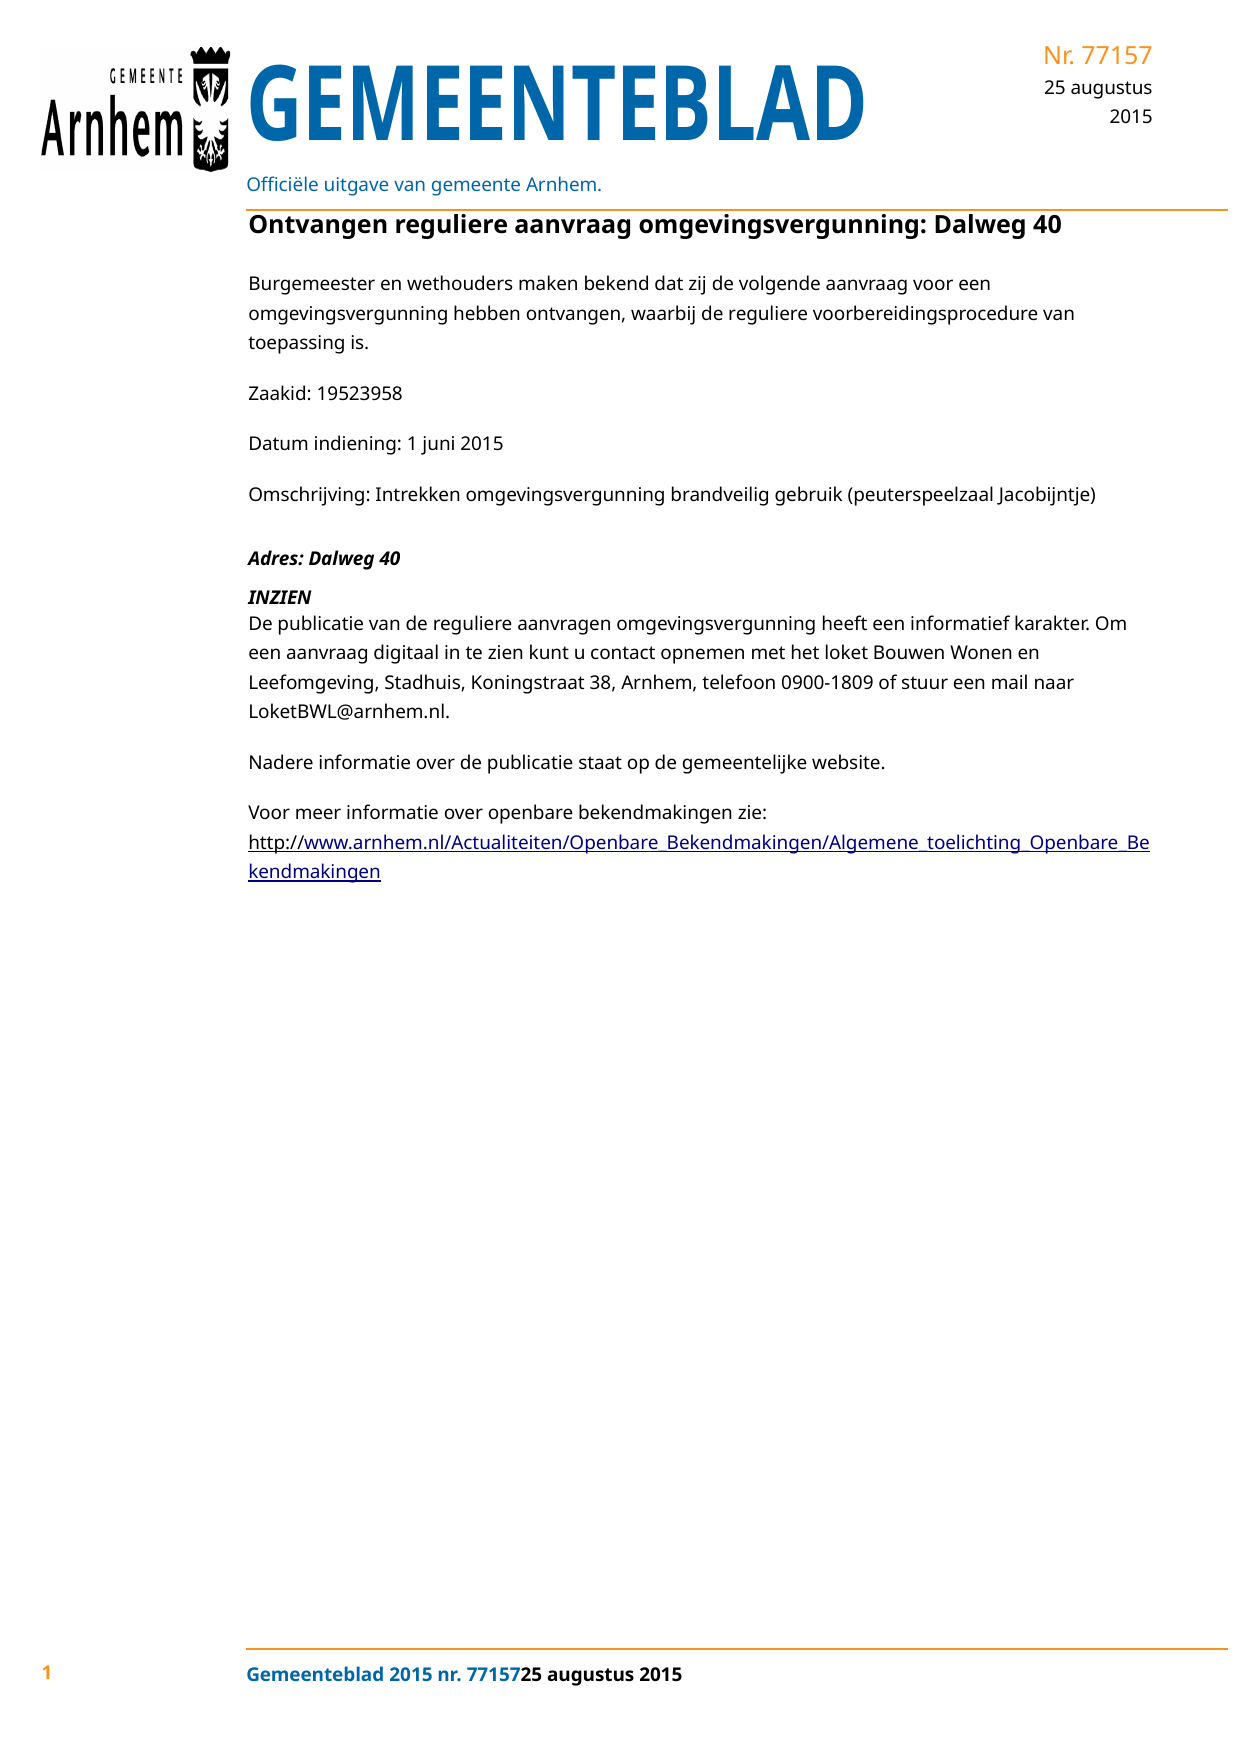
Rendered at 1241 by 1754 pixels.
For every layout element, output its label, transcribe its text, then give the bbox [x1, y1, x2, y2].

text Zaakid: 19523958 [248, 380, 1152, 406]
text INZIEN [248, 584, 1152, 610]
text Adres: Dalweg 40 [248, 545, 1152, 570]
text Datum indiening: 1 juni 2015 [248, 430, 1152, 456]
text De publicatie van de reguliere aanvragen omgevingsvergunning heeft een informatief karakter. Om een aanvraag digitaal in te zien kunt u contact opnemen met het loket Bouwen Wonen en Leefomgeving, Stadhuis, Koningstraat 38, Arnhem, telefoon 0900-1809 of stuur een mail naar LoketBWL@arnhem.nl. [248, 610, 1152, 724]
text Ontvangen reguliere aanvraag omgevingsvergunning: Dalweg 40 [248, 211, 1152, 241]
text Nadere informatie over de publicatie staat op de gemeentelijke website. [248, 749, 1152, 774]
text Omschrijving: Intrekken omgevingsvergunning brandveilig gebruik (peuterspeelzaal Jacobijntje) [248, 481, 1152, 506]
text Burgemeester en wethouders maken bekend dat zij de volgende aanvraag voor een omgevingsvergunning hebben ontvangen, waarbij de reguliere voorbereidingsprocedure van toepassing is. [248, 270, 1152, 355]
text Voor meer informatie over openbare bekendmakingen zie: http://www.arnhem.nl/Actualiteiten/Openbare_Bekendmakingen/Algemene_toelichting_Openbare_Bekendmakingen [248, 799, 1152, 884]
picture [41, 47, 231, 172]
